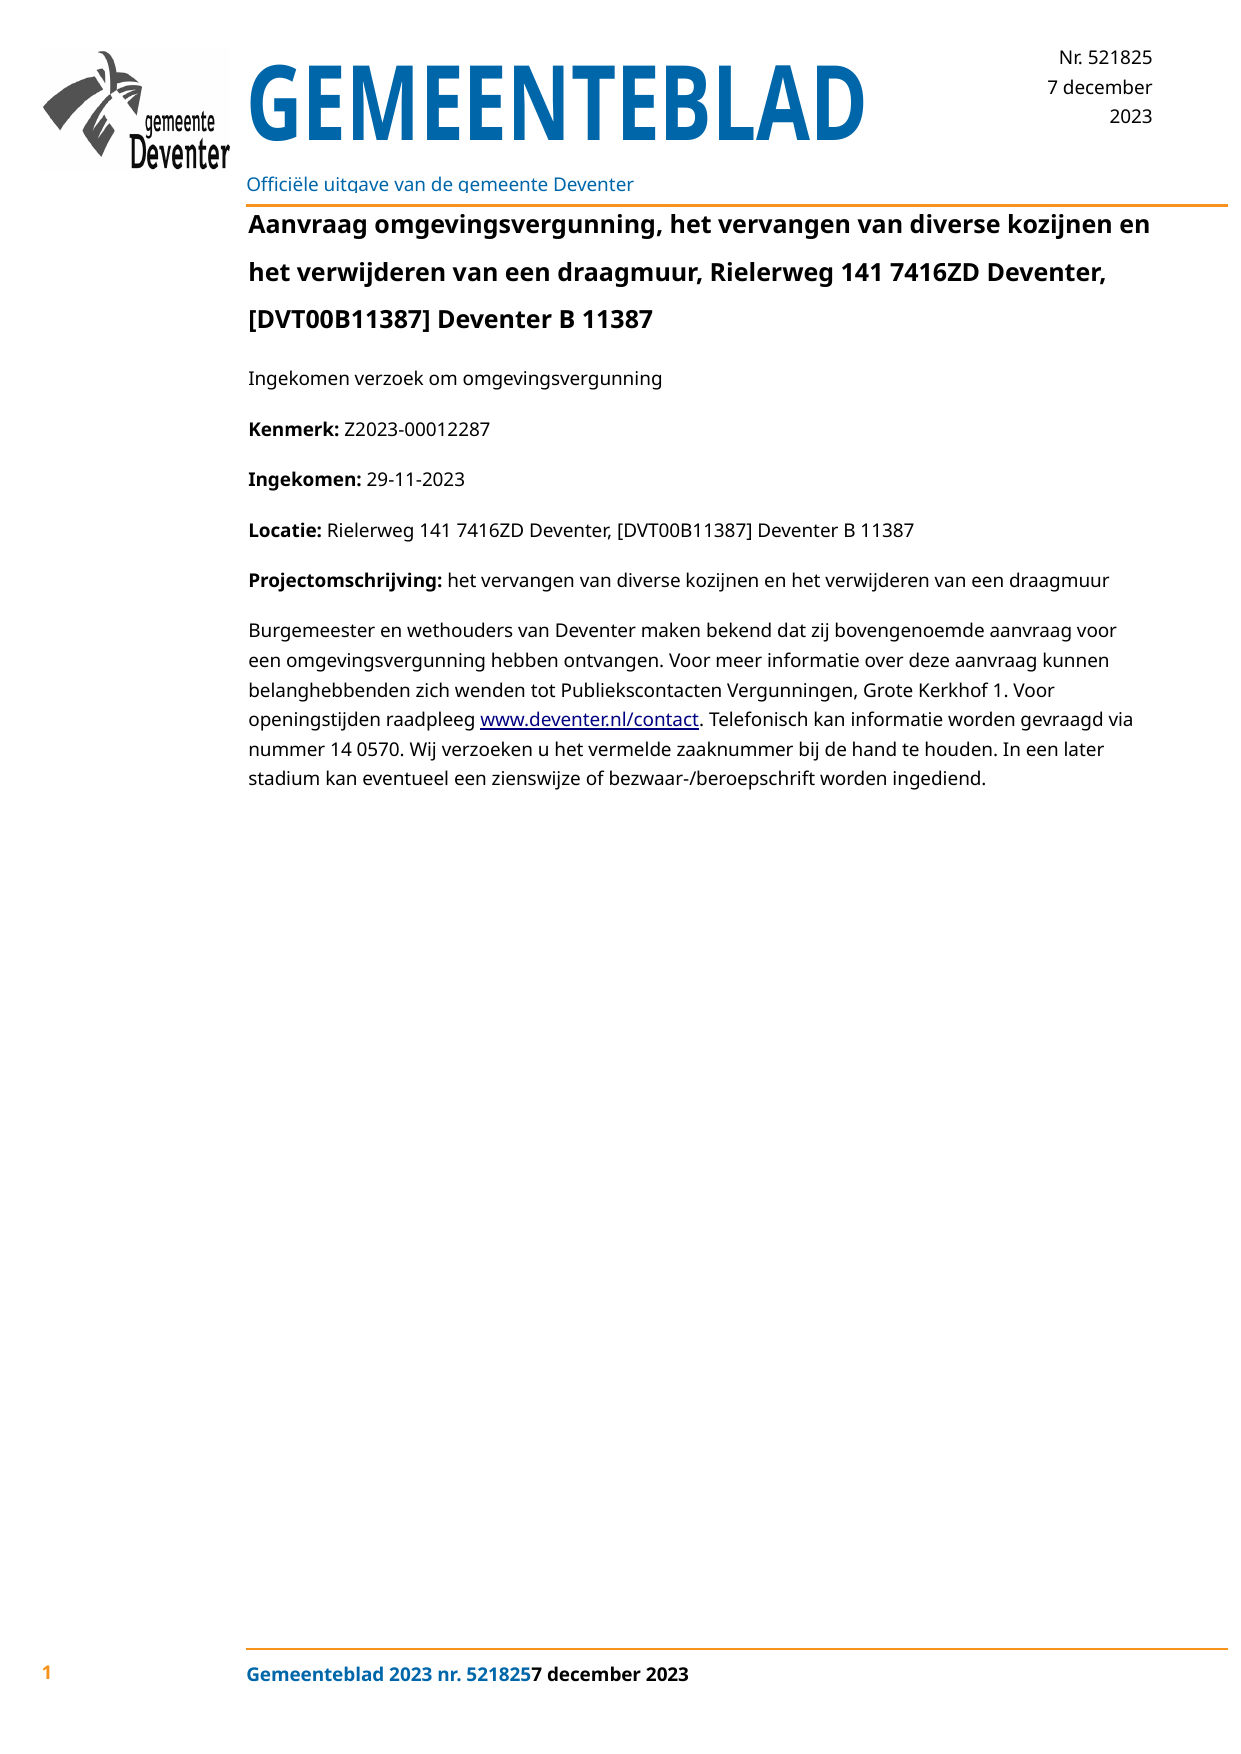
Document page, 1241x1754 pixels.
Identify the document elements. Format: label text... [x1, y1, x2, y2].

text Kenmerk: Z2023-00012287 [248, 416, 1152, 442]
text Locatie: Rielerweg 141 7416ZD Deventer, [DVT00B11387] Deventer B 11387 [248, 517, 1152, 542]
text Projectomschrijving: het vervangen van diverse kozijnen en het verwijderen van een draagmuur [248, 567, 1152, 593]
picture [41, 47, 231, 172]
text Aanvraag omgevingsvergunning, het vervangen van diverse kozijnen en het verwijderen van een draagmuur, Rielerweg 141 7416ZD Deventer, [DVT00B11387] Deventer B 11387 [248, 207, 1152, 336]
text Burgemeester en wethouders van Deventer maken bekend dat zij bovengenoemde aanvraag voor een omgevingsvergunning hebben ontvangen. Voor meer informatie over deze aanvraag kunnen belanghebbenden zich wenden tot Publiekscontacten Vergunningen, Grote Kerkhof 1. Voor openingstijden raadpleeg www.deventer.nl/contact. Telefonisch kan informatie worden gevraagd via nummer 14 0570. Wij verzoeken u het vermelde zaaknummer bij de hand te houden. In een later stadium kan eventueel een zienswijze of bezwaar-/beroepschrift worden ingediend. [248, 618, 1152, 791]
text Ingekomen: 29-11-2023 [248, 466, 1152, 492]
text Ingekomen verzoek om omgevingsvergunning [248, 366, 1152, 391]
